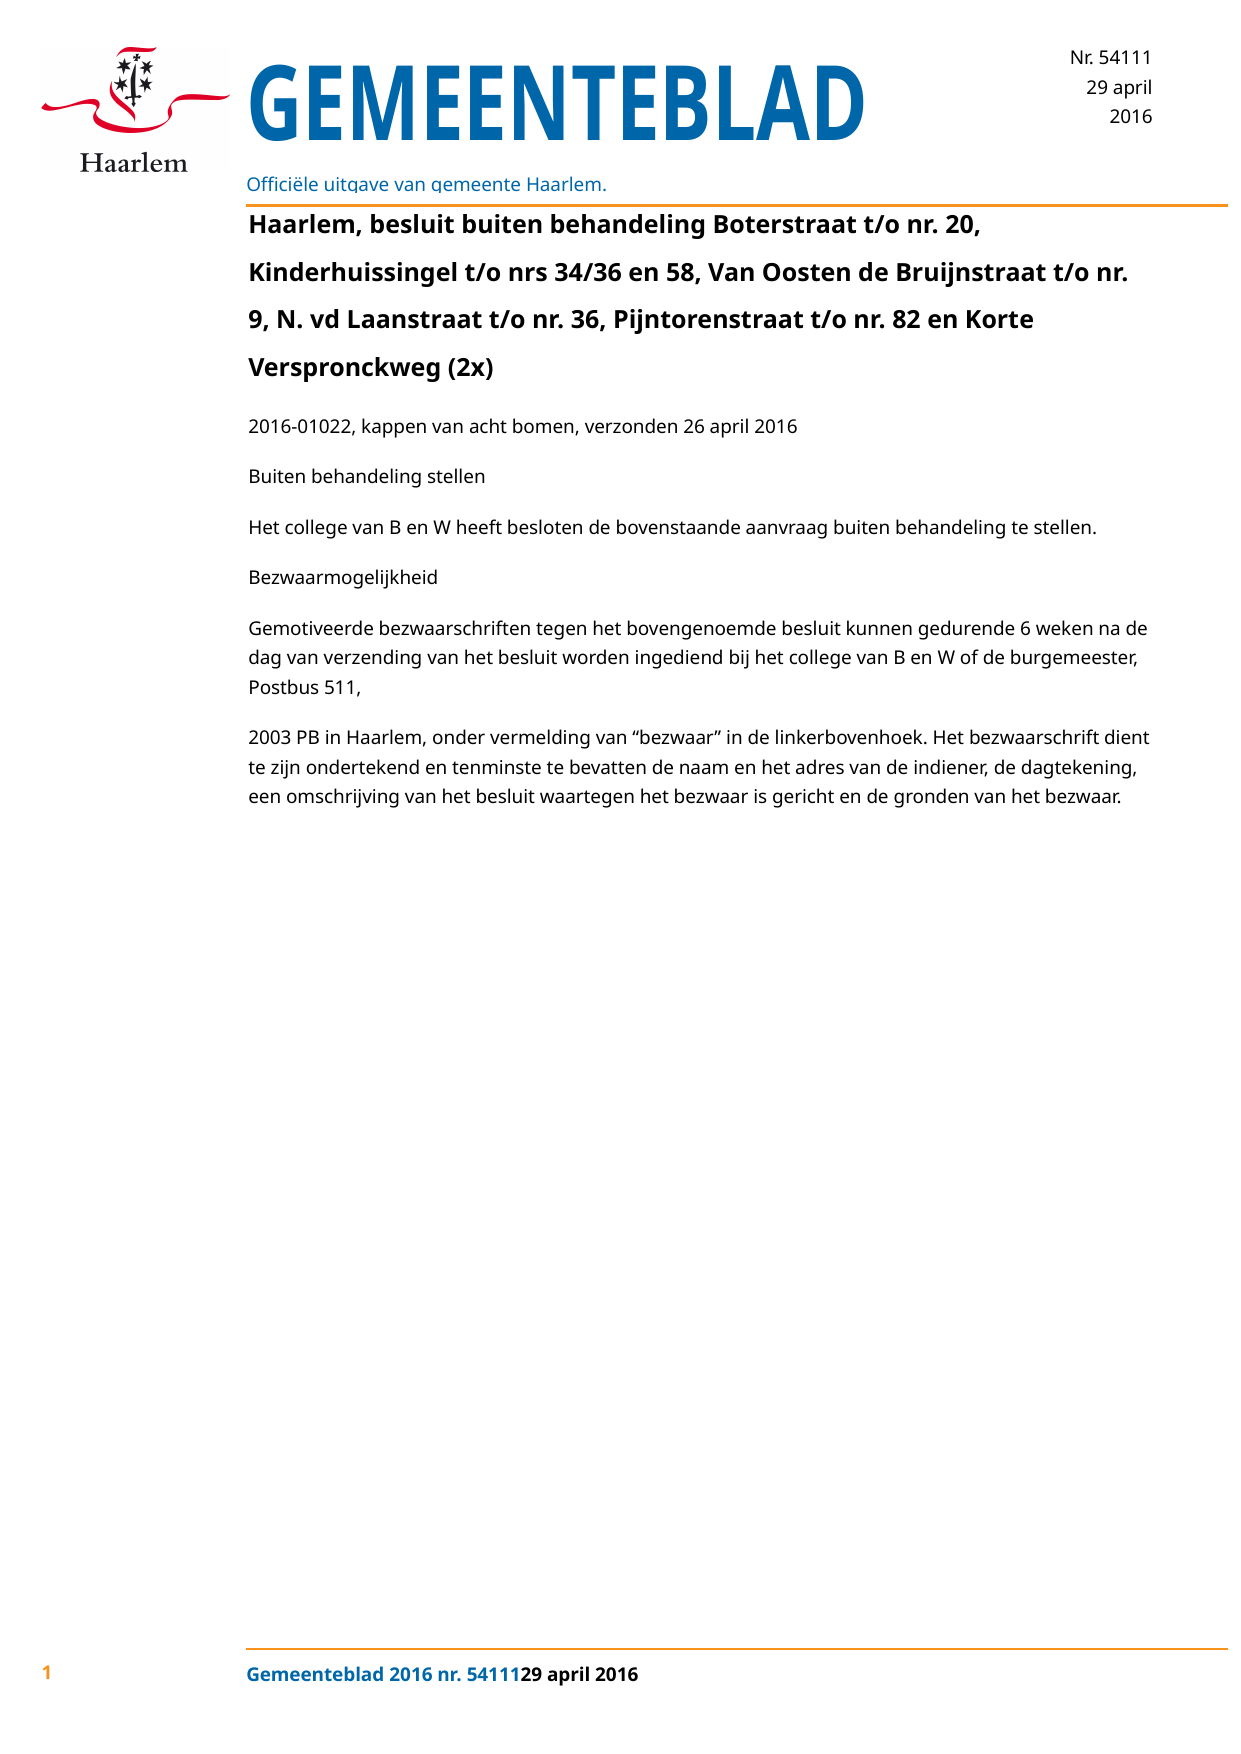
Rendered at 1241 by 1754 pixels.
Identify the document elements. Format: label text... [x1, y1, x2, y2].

picture [41, 47, 231, 172]
text Haarlem, besluit buiten behandeling Boterstraat t/o nr. 20, Kinderhuissingel t/o nrs 34/36 en 58, Van Oosten de Bruijnstraat t/o nr. 9, N. vd Laanstraat t/o nr. 36, Pijntorenstraat t/o nr. 82 en Korte Verspronckweg (2x) [248, 207, 1152, 384]
text 2016-01022, kappen van acht bomen, verzonden 26 april 2016 [248, 413, 1152, 439]
text Het college van B en W heeft besloten de bovenstaande aanvraag buiten behandeling te stellen. [248, 514, 1152, 540]
text Bezwaarmogelijkheid [248, 564, 1152, 590]
text 2003 PB in Haarlem, onder vermelding van “bezwaar” in de linkerbovenhoek. Het bezwaarschrift dient te zijn ondertekend en tenminste te bevatten de naam en het adres van de indiener, de dagtekening, een omschrijving van het besluit waartegen het bezwaar is gericht en de gronden van het bezwaar. [248, 724, 1152, 809]
text Gemotiveerde bezwaarschriften tegen het bovengenoemde besluit kunnen gedurende 6 weken na de dag van verzending van het besluit worden ingediend bij het college van B en W of de burgemeester, Postbus 511, [248, 615, 1152, 700]
text Buiten behandeling stellen [248, 463, 1152, 489]
